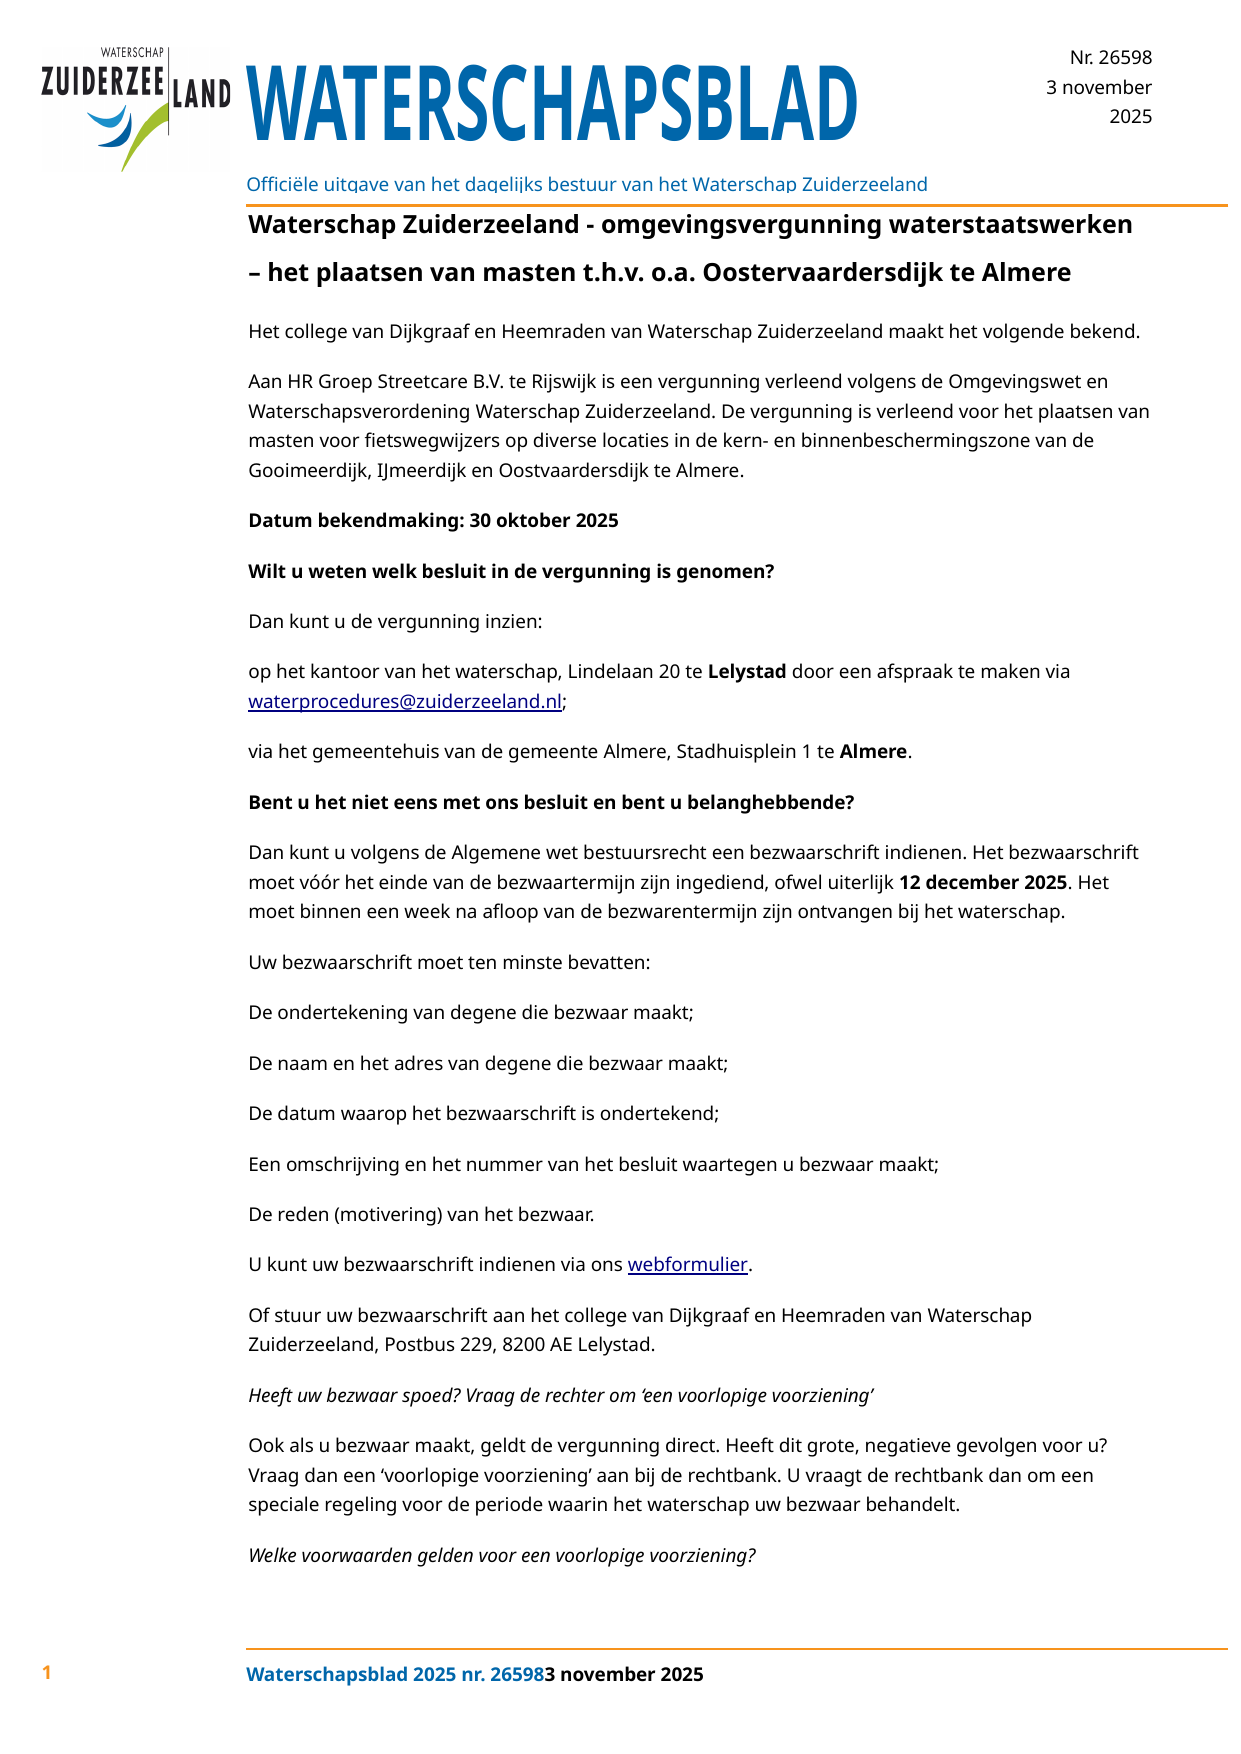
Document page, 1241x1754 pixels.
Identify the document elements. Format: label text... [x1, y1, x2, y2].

text Ook als u bezwaar maakt, geldt de vergunning direct. Heeft dit grote, negatieve gevolgen voor u? Vraag dan een ‘voorlopige voorziening’ aan bij de rechtbank. U vraagt de rechtbank dan om een speciale regeling voor de periode waarin het waterschap uw bezwaar behandelt. [248, 1432, 1152, 1517]
text Wilt u weten welk besluit in de vergunning is genomen? [248, 558, 1152, 584]
text via het gemeentehuis van de gemeente Almere, Stadhuisplein 1 te Almere. [248, 739, 1152, 764]
text Aan HR Groep Streetcare B.V. te Rijswijk is een vergunning verleend volgens de Omgevingswet en Waterschapsverordening Waterschap Zuiderzeeland. De vergunning is verleend voor het plaatsen van masten voor fietswegwijzers op diverse locaties in de kern- en binnenbeschermingszone van de Gooimeerdijk, IJmeerdijk en Oostvaardersdijk te Almere. [248, 368, 1152, 483]
text Welke voorwaarden gelden voor een voorlopige voorziening? [248, 1542, 1152, 1568]
text Bent u het niet eens met ons besluit en bent u belanghebbende? [248, 789, 1152, 815]
text Heeft uw bezwaar spoed? Vraag de rechter om ‘een voorlopige voorziening’ [248, 1382, 1152, 1408]
text Het college van Dijkgraaf en Heemraden van Waterschap Zuiderzeeland maakt het volgende bekend. [248, 318, 1152, 344]
text De reden (motivering) van het bezwaar. [248, 1201, 1152, 1227]
text U kunt uw bezwaarschrift indienen via ons webformulier. [248, 1252, 1152, 1277]
text Dan kunt u de vergunning inzien: [248, 608, 1152, 634]
text Waterschap Zuiderzeeland - omgevingsvergunning waterstaatswerken – het plaatsen van masten t.h.v. o.a. Oostervaardersdijk te Almere [248, 207, 1152, 288]
text De datum waarop het bezwaarschrift is ondertekend; [248, 1100, 1152, 1126]
text Dan kunt u volgens de Algemene wet bestuursrecht een bezwaarschrift indienen. Het bezwaarschrift moet vóór het einde van de bezwaartermijn zijn ingediend, ofwel uiterlijk 12 december 2025. Het moet binnen een week na afloop van de bezwarentermijn zijn ontvangen bij het waterschap. [248, 839, 1152, 924]
text De naam en het adres van degene die bezwaar maakt; [248, 1050, 1152, 1076]
text Datum bekendmaking: 30 oktober 2025 [248, 507, 1152, 533]
picture [41, 47, 231, 172]
text Uw bezwaarschrift moet ten minste bevatten: [248, 949, 1152, 975]
text Een omschrijving en het nummer van het besluit waartegen u bezwaar maakt; [248, 1151, 1152, 1177]
text De ondertekening van degene die bezwaar maakt; [248, 999, 1152, 1025]
text op het kantoor van het waterschap, Lindelaan 20 te Lelystad door een afspraak te maken via waterprocedures@zuiderzeeland.nl; [248, 659, 1152, 714]
text Of stuur uw bezwaarschrift aan het college van Dijkgraaf en Heemraden van Waterschap Zuiderzeeland, Postbus 229, 8200 AE Lelystad. [248, 1302, 1152, 1357]
